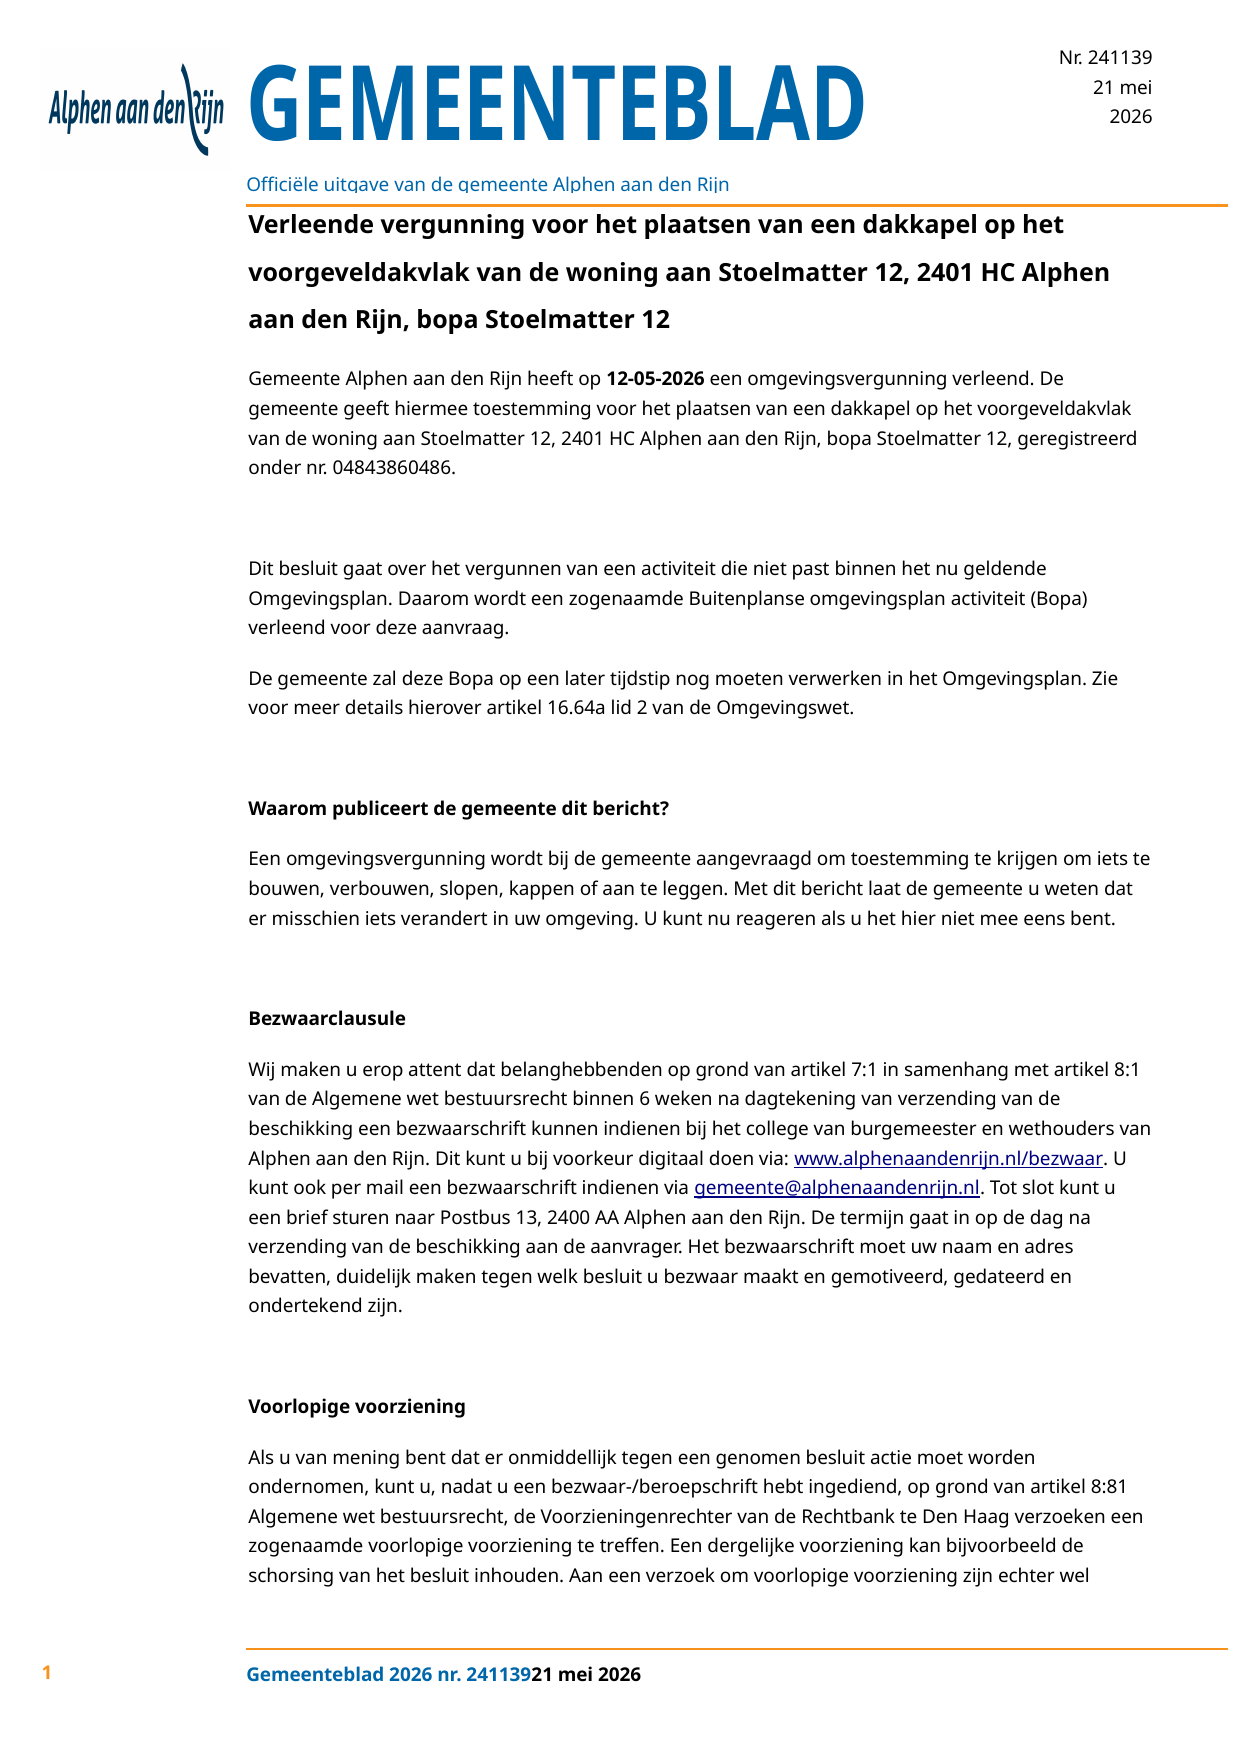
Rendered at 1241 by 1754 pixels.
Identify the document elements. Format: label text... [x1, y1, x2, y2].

text Verleende vergunning voor het plaatsen van een dakkapel op het voorgeveldakvlak van de woning aan Stoelmatter 12, 2401 HC Alphen aan den Rijn, bopa Stoelmatter 12 [248, 207, 1152, 336]
picture [41, 47, 231, 172]
text Bezwaarclausule [248, 1006, 1152, 1031]
text Een omgevingsvergunning wordt bij de gemeente aangevraagd om toestemming te krijgen om iets te bouwen, verbouwen, slopen, kappen of aan te leggen. Met dit bericht laat de gemeente u weten dat er misschien iets verandert in uw omgeving. U kunt nu reageren als u het hier niet mee eens bent. [248, 846, 1152, 930]
text Voorlopige voorziening [248, 1393, 1152, 1419]
text Als u van mening bent dat er onmiddellijk tegen een genomen besluit actie moet worden ondernomen, kunt u, nadat u een bezwaar-/beroepschrift hebt ingediend, op grond van artikel 8:81 Algemene wet bestuursrecht, de Voorzieningenrechter van de Rechtbank te Den Haag verzoeken een zogenaamde voorlopige voorziening te treffen. Een dergelijke voorziening kan bijvoorbeeld de schorsing van het besluit inhouden. Aan een verzoek om voorlopige voorziening zijn echter wel [248, 1444, 1152, 1588]
text Gemeente Alphen aan den Rijn heeft op 12-05-2026 een omgevingsvergunning verleend. De gemeente geeft hiermee toestemming voor het plaatsen van een dakkapel op het voorgeveldakvlak van de woning aan Stoelmatter 12, 2401 HC Alphen aan den Rijn, bopa Stoelmatter 12, geregistreerd onder nr. 04843860486. [248, 366, 1152, 480]
text Dit besluit gaat over het vergunnen van een activiteit die niet past binnen het nu geldende Omgevingsplan. Daarom wordt een zogenaamde Buitenplanse omgevingsplan activiteit (Bopa) verleend voor deze aanvraag. [248, 555, 1152, 640]
text Wij maken u erop attent dat belanghebbenden op grond van artikel 7:1 in samenhang met artikel 8:1 van de Algemene wet bestuursrecht binnen 6 weken na dagtekening van verzending van de beschikking een bezwaarschrift kunnen indienen bij het college van burgemeester en wethouders van Alphen aan den Rijn. Dit kunt u bij voorkeur digitaal doen via: www.alphenaandenrijn.nl/bezwaar. U kunt ook per mail een bezwaarschrift indienen via gemeente@alphenaandenrijn.nl. Tot slot kunt u een brief sturen naar Postbus 13, 2400 AA Alphen aan den Rijn. De termijn gaat in op de dag na verzending van de beschikking aan de aanvrager. Het bezwaarschrift moet uw naam en adres bevatten, duidelijk maken tegen welk besluit u bezwaar maakt en gemotiveerd, gedateerd en ondertekend zijn. [248, 1056, 1152, 1318]
text Waarom publiceert de gemeente dit bericht? [248, 795, 1152, 821]
text De gemeente zal deze Bopa op een later tijdstip nog moeten verwerken in het Omgevingsplan. Zie voor meer details hierover artikel 16.64a lid 2 van de Omgevingswet. [248, 665, 1152, 720]
